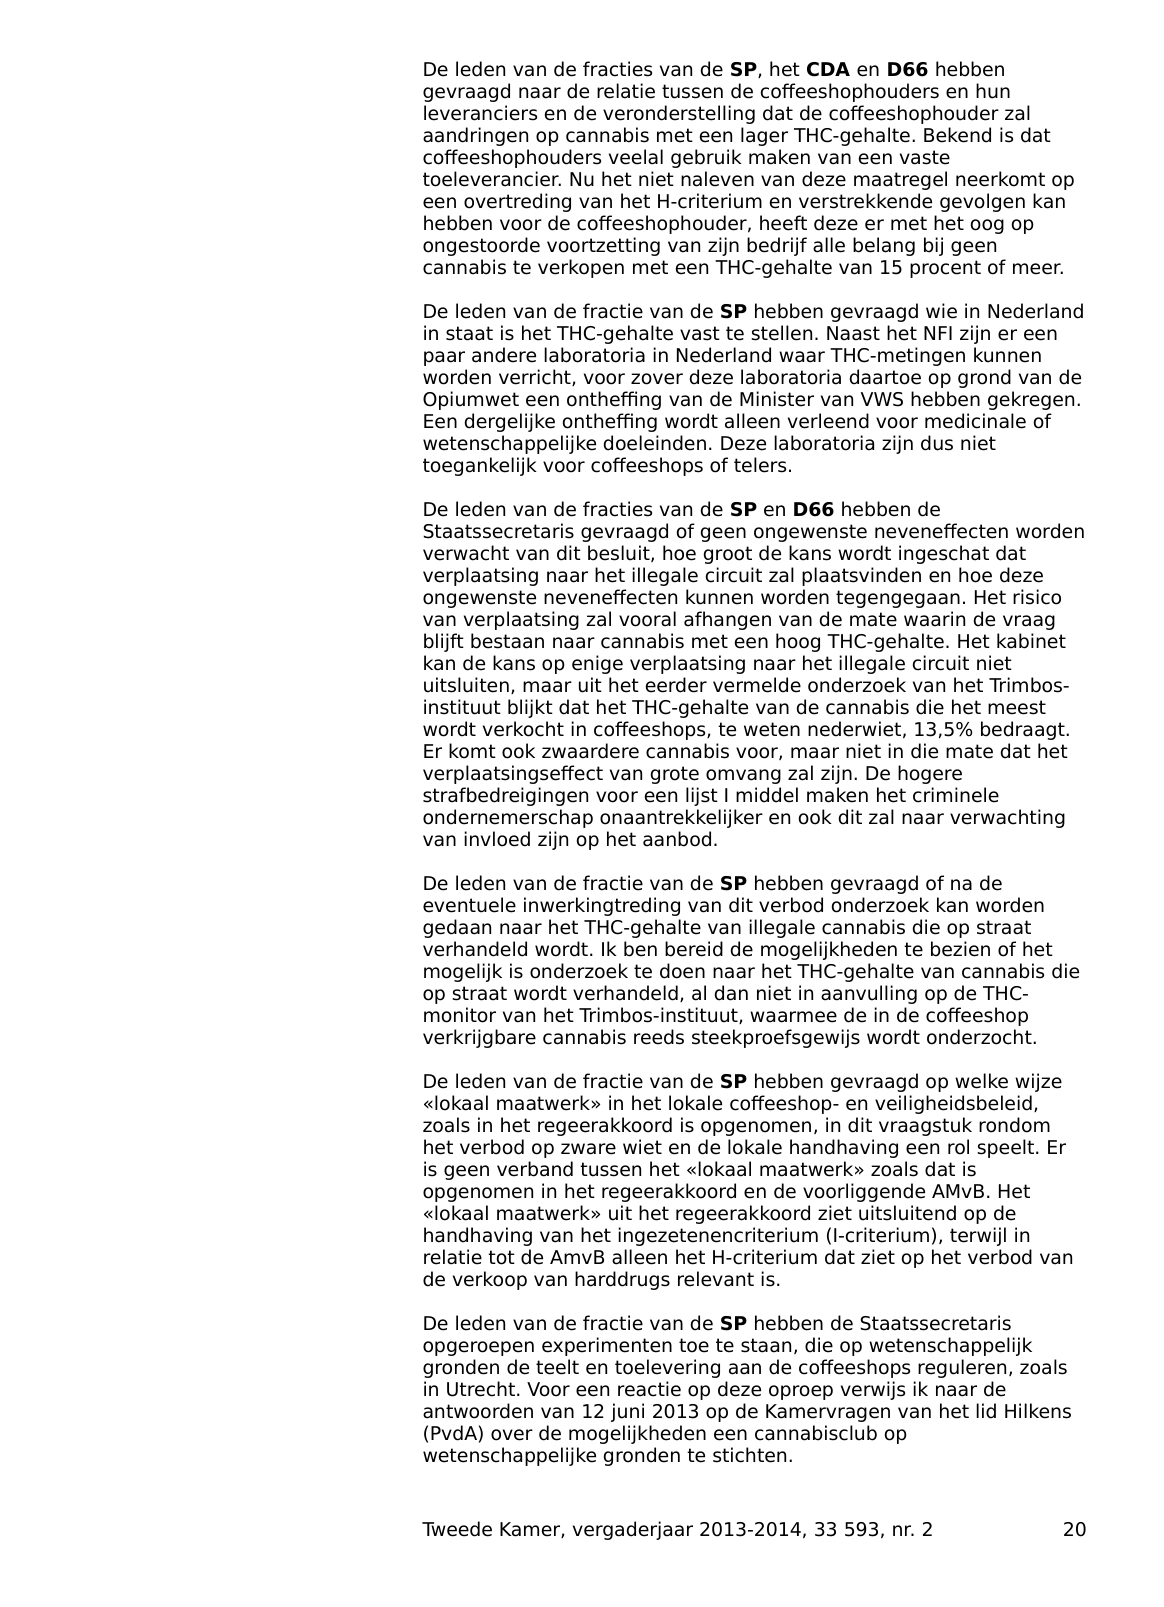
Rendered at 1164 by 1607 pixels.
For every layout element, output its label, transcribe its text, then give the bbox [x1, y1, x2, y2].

text De leden van de fracties van de SP, het CDA en D66 hebben gevraagd naar de relatie tussen de coffeeshophouders en hun leveranciers en de veronderstelling dat de coffeeshophouder zal aandringen op cannabis met een lager THC-gehalte. Bekend is dat coffeeshophouders veelal gebruik maken van een vaste toeleverancier. Nu het niet naleven van deze maatregel neerkomt op een overtreding van het H-criterium en verstrekkende gevolgen kan hebben voor de coffeeshophouder, heeft deze er met het oog op ongestoorde voortzetting van zijn bedrijf alle belang bij geen cannabis te verkopen met een THC-gehalte van 15 procent of meer. [422, 59, 1087, 279]
text De leden van de fractie van de SP hebben gevraagd of na de eventuele inwerkingtreding van dit verbod onderzoek kan worden gedaan naar het THC-gehalte van illegale cannabis die op straat verhandeld wordt. Ik ben bereid de mogelijkheden te bezien of het mogelijk is onderzoek te doen naar het THC-gehalte van cannabis die op straat wordt verhandeld, al dan niet in aanvulling op de THC-monitor van het Trimbos-instituut, waarmee de in de coffeeshop verkrijgbare cannabis reeds steekproefsgewijs wordt onderzocht. [422, 873, 1087, 1049]
text De leden van de fracties van de SP en D66 hebben de Staatssecretaris gevraagd of geen ongewenste neveneffecten worden verwacht van dit besluit, hoe groot de kans wordt ingeschat dat verplaatsing naar het illegale circuit zal plaatsvinden en hoe deze ongewenste neveneffecten kunnen worden tegengegaan. Het risico van verplaatsing zal vooral afhangen van de mate waarin de vraag blijft bestaan naar cannabis met een hoog THC-gehalte. Het kabinet kan de kans op enige verplaatsing naar het illegale circuit niet uitsluiten, maar uit het eerder vermelde onderzoek van het Trimbos-instituut blijkt dat het THC-gehalte van de cannabis die het meest wordt verkocht in coffeeshops, te weten nederwiet, 13,5% bedraagt. Er komt ook zwaardere cannabis voor, maar niet in die mate dat het verplaatsingseffect van grote omvang zal zijn. De hogere strafbedreigingen voor een lijst I middel maken het criminele ondernemerschap onaantrekkelijker en ook dit zal naar verwachting van invloed zijn op het aanbod. [422, 499, 1087, 851]
text De leden van de fractie van de SP hebben de Staatssecretaris opgeroepen experimenten toe te staan, die op wetenschappelijk gronden de teelt en toelevering aan de coffeeshops reguleren, zoals in Utrecht. Voor een reactie op deze oproep verwijs ik naar de antwoorden van 12 juni 2013 op de Kamervragen van het lid Hilkens (PvdA) over de mogelijkheden een cannabisclub op wetenschappelijke gronden te stichten. [422, 1313, 1087, 1467]
text De leden van de fractie van de SP hebben gevraagd wie in Nederland in staat is het THC-gehalte vast te stellen. Naast het NFI zijn er een paar andere laboratoria in Nederland waar THC-metingen kunnen worden verricht, voor zover deze laboratoria daartoe op grond van de Opiumwet een ontheffing van de Minister van VWS hebben gekregen. Een dergelijke ontheffing wordt alleen verleend voor medicinale of wetenschappelijke doeleinden. Deze laboratoria zijn dus niet toegankelijk voor coffeeshops of telers. [422, 301, 1087, 477]
text De leden van de fractie van de SP hebben gevraagd op welke wijze «lokaal maatwerk» in het lokale coffeeshop- en veiligheidsbeleid, zoals in het regeerakkoord is opgenomen, in dit vraagstuk rondom het verbod op zware wiet en de lokale handhaving een rol speelt. Er is geen verband tussen het «lokaal maatwerk» zoals dat is opgenomen in het regeerakkoord en de voorliggende AMvB. Het «lokaal maatwerk» uit het regeerakkoord ziet uitsluitend op de handhaving van het ingezetenencriterium (I-criterium), terwijl in relatie tot de AmvB alleen het H-criterium dat ziet op het verbod van de verkoop van harddrugs relevant is. [422, 1071, 1087, 1291]
